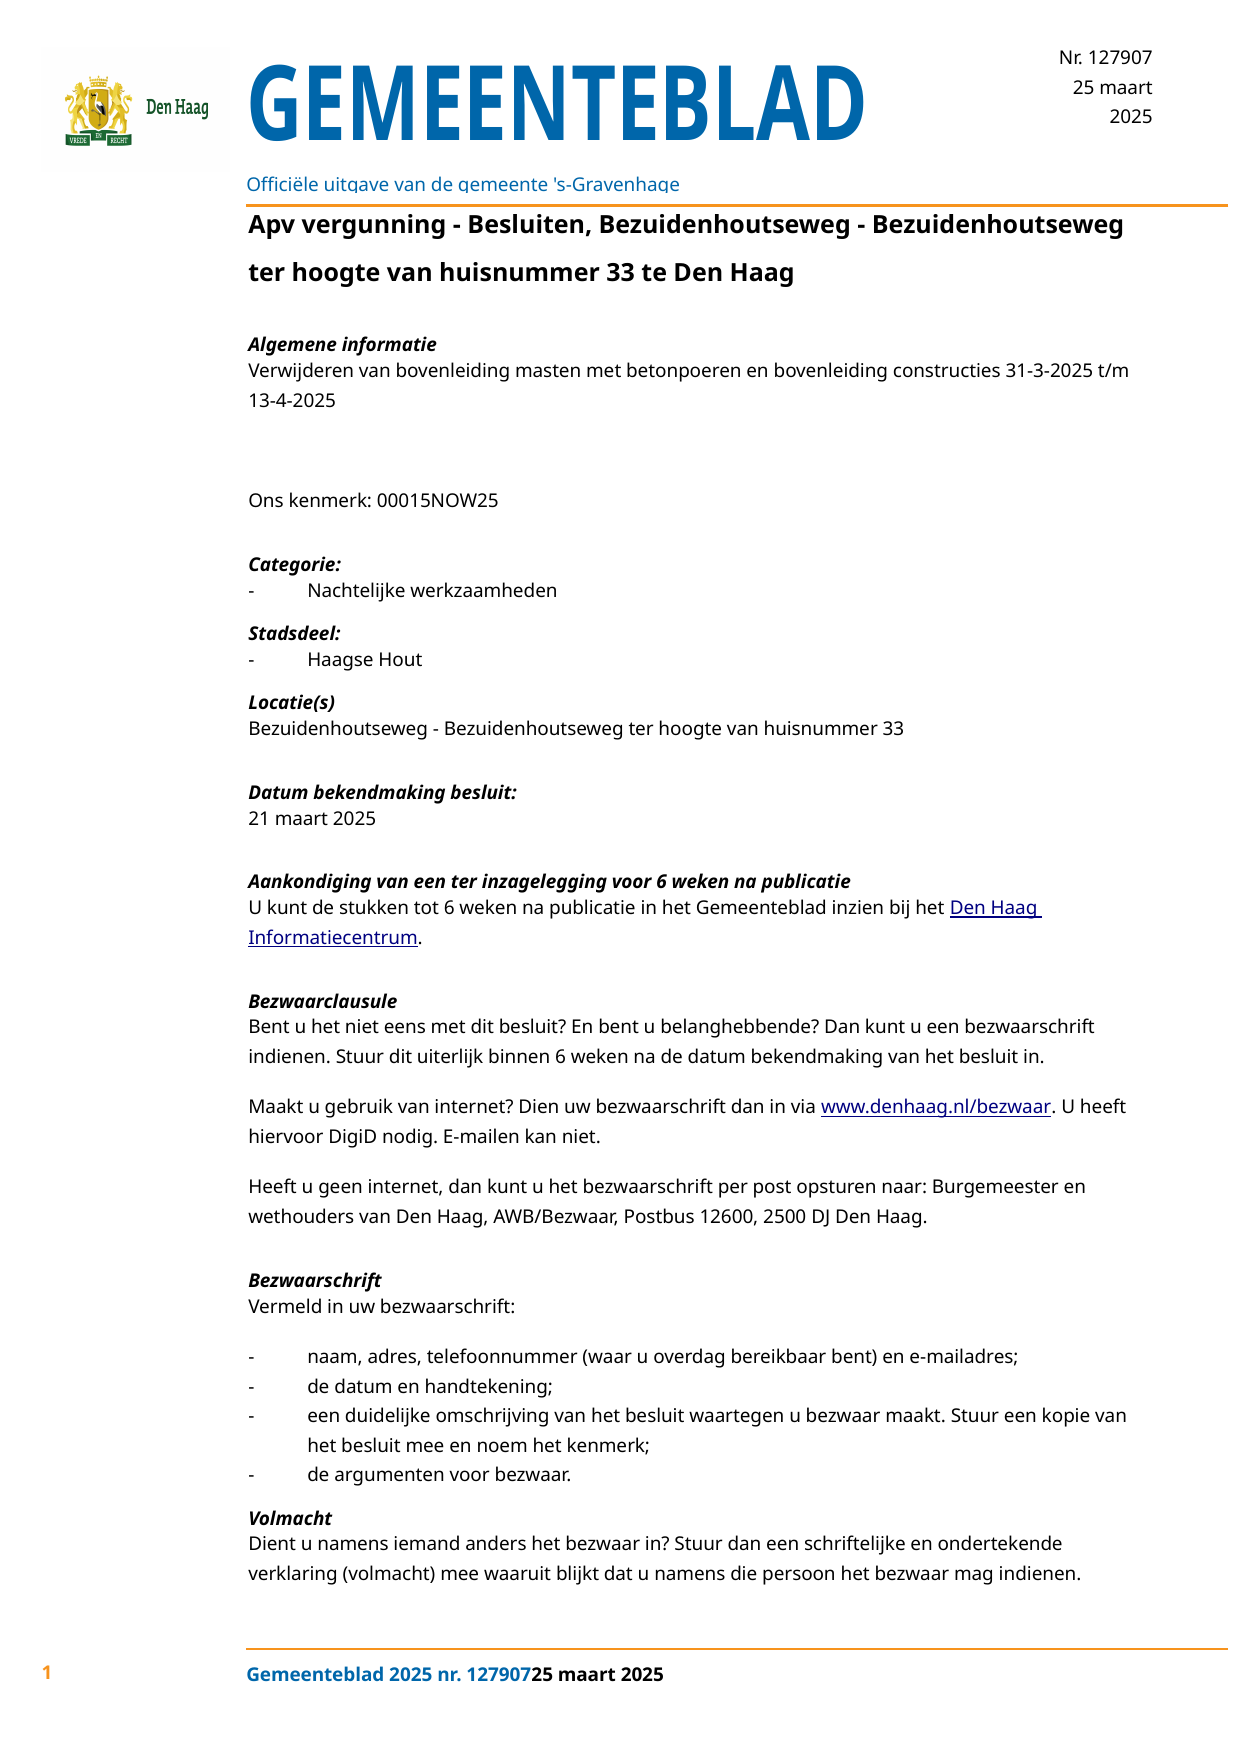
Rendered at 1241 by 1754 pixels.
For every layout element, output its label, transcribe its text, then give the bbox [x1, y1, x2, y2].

text Verwijderen van bovenleiding masten met betonpoeren en bovenleiding constructies 31-3-2025 t/m 13-4-2025 [248, 357, 1152, 412]
text Maakt u gebruik van internet? Dien uw bezwaarschrift dan in via www.denhaag.nl/bezwaar. U heeft hiervoor DigiD nodig. E-mailen kan niet. [248, 1094, 1152, 1149]
text 21 maart 2025 [248, 805, 1152, 830]
list Nachtelijke werkzaamheden [248, 577, 1152, 603]
text Bezuidenhoutseweg - Bezuidenhoutseweg ter hoogte van huisnummer 33 [248, 715, 1152, 741]
text Dient u namens iemand anders het bezwaar in? Stuur dan een schriftelijke en ondertekende verklaring (volmacht) mee waaruit blijkt dat u namens die persoon het bezwaar mag indienen. [248, 1531, 1152, 1586]
text Algemene informatie [248, 331, 1152, 357]
list Haagse Hout [248, 646, 1152, 672]
picture [41, 47, 231, 172]
list de argumenten voor bezwaar. [248, 1462, 1152, 1487]
text Aankondiging van een ter inzagelegging voor 6 weken na publicatie [248, 869, 1152, 894]
text Stadsdeel: [248, 620, 1152, 646]
text Categorie: [248, 552, 1152, 577]
text U kunt de stukken tot 6 weken na publicatie in het Gemeenteblad inzien bij het Den Haag Informatiecentrum. [248, 894, 1152, 950]
text Volmacht [248, 1505, 1152, 1531]
text Ons kenmerk: 00015NOW25 [248, 488, 1152, 513]
list een duidelijke omschrijving van het besluit waartegen u bezwaar maakt. Stuur een kopie van het besluit mee en noem het kenmerk; [248, 1402, 1152, 1458]
text Datum bekendmaking besluit: [248, 779, 1152, 805]
text Heeft u geen internet, dan kunt u het bezwaarschrift per post opsturen naar: Burgemeester en wethouders van Den Haag, AWB/Bezwaar, Postbus 12600, 2500 DJ Den Haag. [248, 1174, 1152, 1229]
text Locatie(s) [248, 689, 1152, 715]
text Bent u het niet eens met dit besluit? En bent u belanghebbende? Dan kunt u een bezwaarschrift indienen. Stuur dit uiterlijk binnen 6 weken na de datum bekendmaking van het besluit in. [248, 1014, 1152, 1069]
text Apv vergunning - Besluiten, Bezuidenhoutseweg - Bezuidenhoutseweg ter hoogte van huisnummer 33 te Den Haag [248, 207, 1152, 288]
text Bezwaarclausule [248, 988, 1152, 1014]
text Bezwaarschrift [248, 1267, 1152, 1293]
list naam, adres, telefoonnummer (waar u overdag bereikbaar bent) en e-mailadres; [248, 1343, 1152, 1369]
list de datum en handtekening; [248, 1373, 1152, 1399]
text Vermeld in uw bezwaarschrift: [248, 1293, 1152, 1319]
